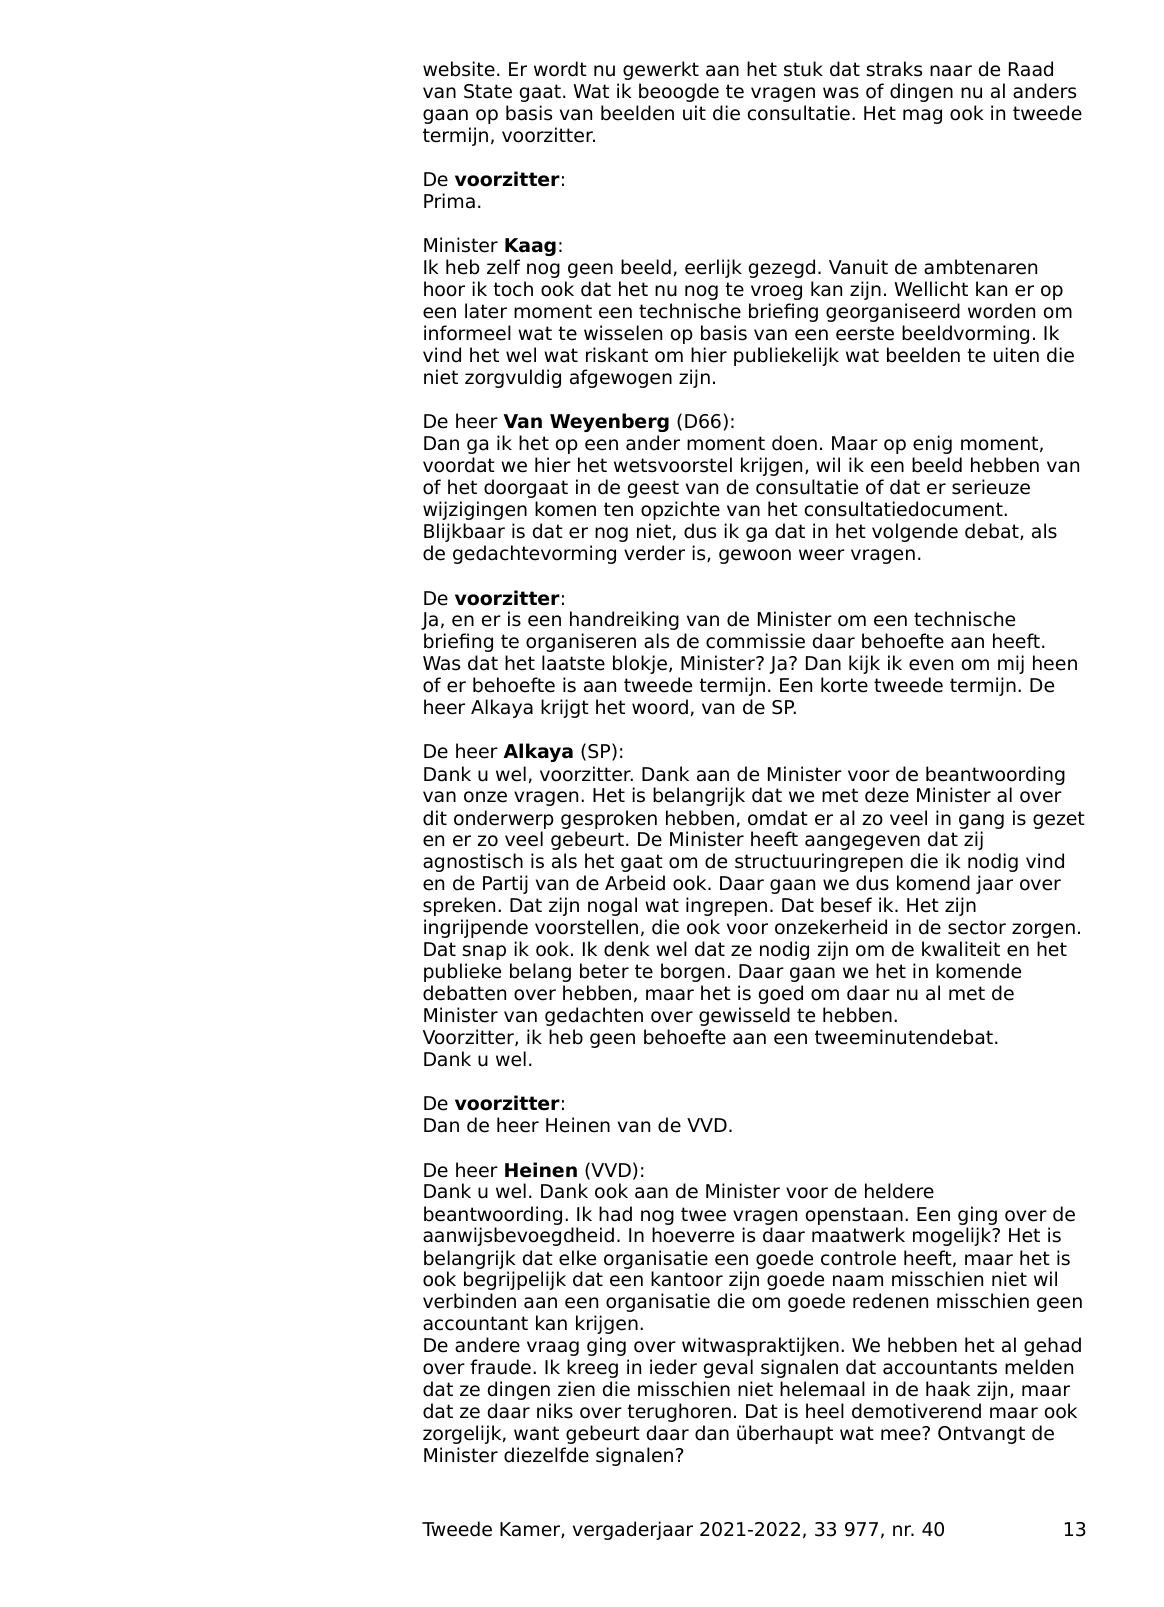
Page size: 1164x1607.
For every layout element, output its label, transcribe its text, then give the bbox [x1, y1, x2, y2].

text De voorzitter: [422, 587, 1087, 609]
text Minister Kaag: [422, 235, 1087, 257]
text De voorzitter: [422, 1093, 1087, 1115]
text De andere vraag ging over witwaspraktijken. We hebben het al gehad over fraude. Ik kreeg in ieder geval signalen dat accountants melden dat ze dingen zien die misschien niet helemaal in de haak zijn, maar dat ze daar niks over terughoren. Dat is heel demotiverend maar ook zorgelijk, want gebeurt daar dan überhaupt wat mee? Ontvangt de Minister diezelfde signalen? [422, 1335, 1087, 1467]
text Dank u wel, voorzitter. Dank aan de Minister voor de beantwoording van onze vragen. Het is belangrijk dat we met deze Minister al over dit onderwerp gesproken hebben, omdat er al zo veel in gang is gezet en er zo veel gebeurt. De Minister heeft aangegeven dat zij agnostisch is als het gaat om de structuuringrepen die ik nodig vind en de Partij van de Arbeid ook. Daar gaan we dus komend jaar over spreken. Dat zijn nogal wat ingrepen. Dat besef ik. Het zijn ingrijpende voorstellen, die ook voor onzekerheid in de sector zorgen. Dat snap ik ook. Ik denk wel dat ze nodig zijn om de kwaliteit en het publieke belang beter te borgen. Daar gaan we het in komende debatten over hebben, maar het is goed om daar nu al met de Minister van gedachten over gewisseld te hebben. [422, 763, 1087, 1027]
text Voorzitter, ik heb geen behoefte aan een tweeminutendebat. [422, 1027, 1087, 1049]
text De heer Heinen (VVD): [422, 1159, 1087, 1181]
text website. Er wordt nu gewerkt aan het stuk dat straks naar de Raad van State gaat. Wat ik beoogde te vragen was of dingen nu al anders gaan op basis van beelden uit die consultatie. Het mag ook in tweede termijn, voorzitter. [422, 59, 1087, 147]
text De voorzitter: [422, 169, 1087, 191]
text Dank u wel. Dank ook aan de Minister voor de heldere beantwoording. Ik had nog twee vragen openstaan. Een ging over de aanwijsbevoegdheid. In hoeverre is daar maatwerk mogelijk? Het is belangrijk dat elke organisatie een goede controle heeft, maar het is ook begrijpelijk dat een kantoor zijn goede naam misschien niet wil verbinden aan een organisatie die om goede redenen misschien geen accountant kan krijgen. [422, 1181, 1087, 1335]
text Dan de heer Heinen van de VVD. [422, 1115, 1087, 1137]
text Prima. [422, 191, 1087, 213]
text De heer Van Weyenberg (D66): [422, 411, 1087, 433]
text Ik heb zelf nog geen beeld, eerlijk gezegd. Vanuit de ambtenaren hoor ik toch ook dat het nu nog te vroeg kan zijn. Wellicht kan er op een later moment een technische briefing georganiseerd worden om informeel wat te wisselen op basis van een eerste beeldvorming. Ik vind het wel wat riskant om hier publiekelijk wat beelden te uiten die niet zorgvuldig afgewogen zijn. [422, 257, 1087, 389]
text Dank u wel. [422, 1049, 1087, 1071]
text Ja, en er is een handreiking van de Minister om een technische briefing te organiseren als de commissie daar behoefte aan heeft. Was dat het laatste blokje, Minister? Ja? Dan kijk ik even om mij heen of er behoefte is aan tweede termijn. Een korte tweede termijn. De heer Alkaya krijgt het woord, van de SP. [422, 609, 1087, 719]
text De heer Alkaya (SP): [422, 741, 1087, 763]
text Dan ga ik het op een ander moment doen. Maar op enig moment, voordat we hier het wetsvoorstel krijgen, wil ik een beeld hebben van of het doorgaat in de geest van de consultatie of dat er serieuze wijzigingen komen ten opzichte van het consultatiedocument. Blijkbaar is dat er nog niet, dus ik ga dat in het volgende debat, als de gedachtevorming verder is, gewoon weer vragen. [422, 433, 1087, 565]
